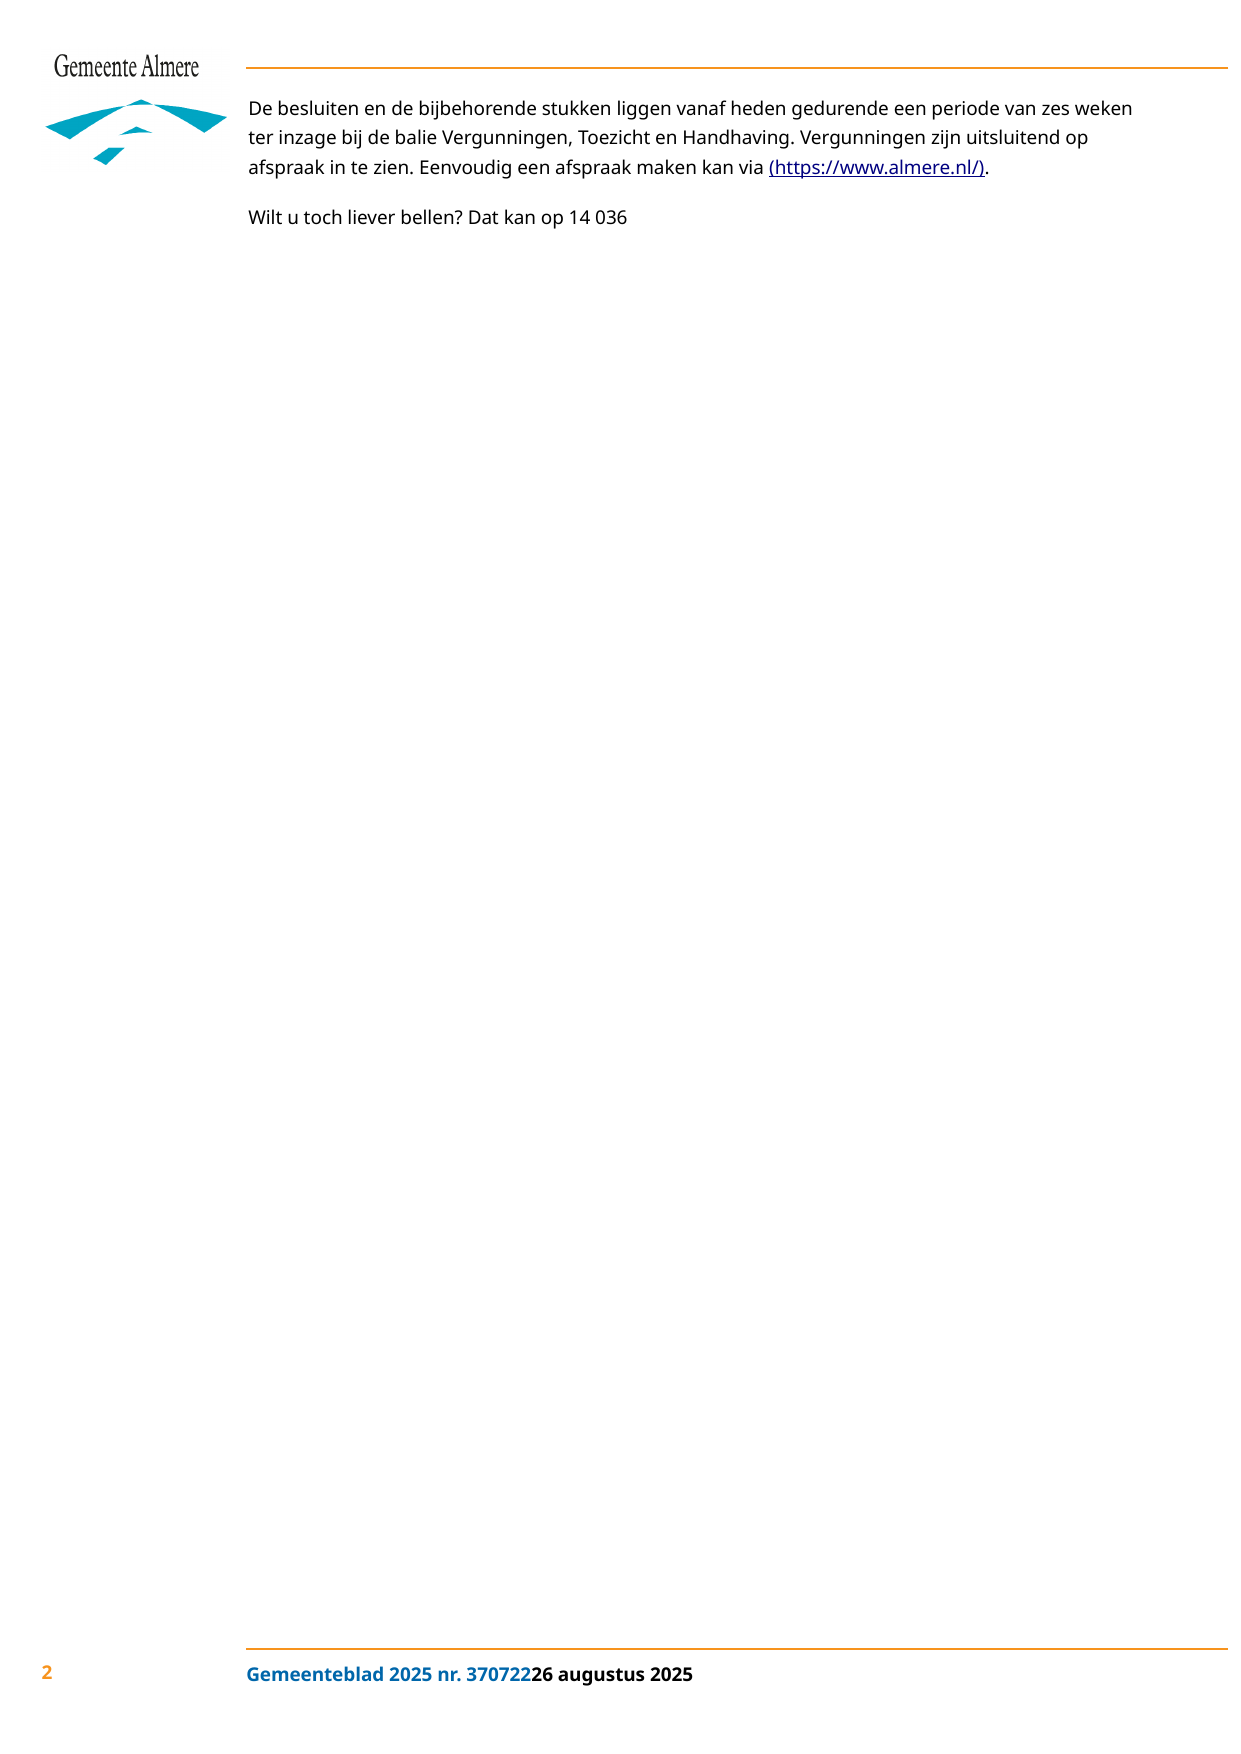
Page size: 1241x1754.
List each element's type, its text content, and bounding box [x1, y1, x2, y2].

text Wilt u toch liever bellen? Dat kan op 14 036 [248, 204, 1152, 230]
picture [41, 47, 231, 172]
text De besluiten en de bijbehorende stukken liggen vanaf heden gedurende een periode van zes weken ter inzage bij de balie Vergunningen, Toezicht en Handhaving. Vergunningen zijn uitsluitend op afspraak in te zien. Eenvoudig een afspraak maken kan via (https://www.almere.nl/). [248, 95, 1152, 180]
